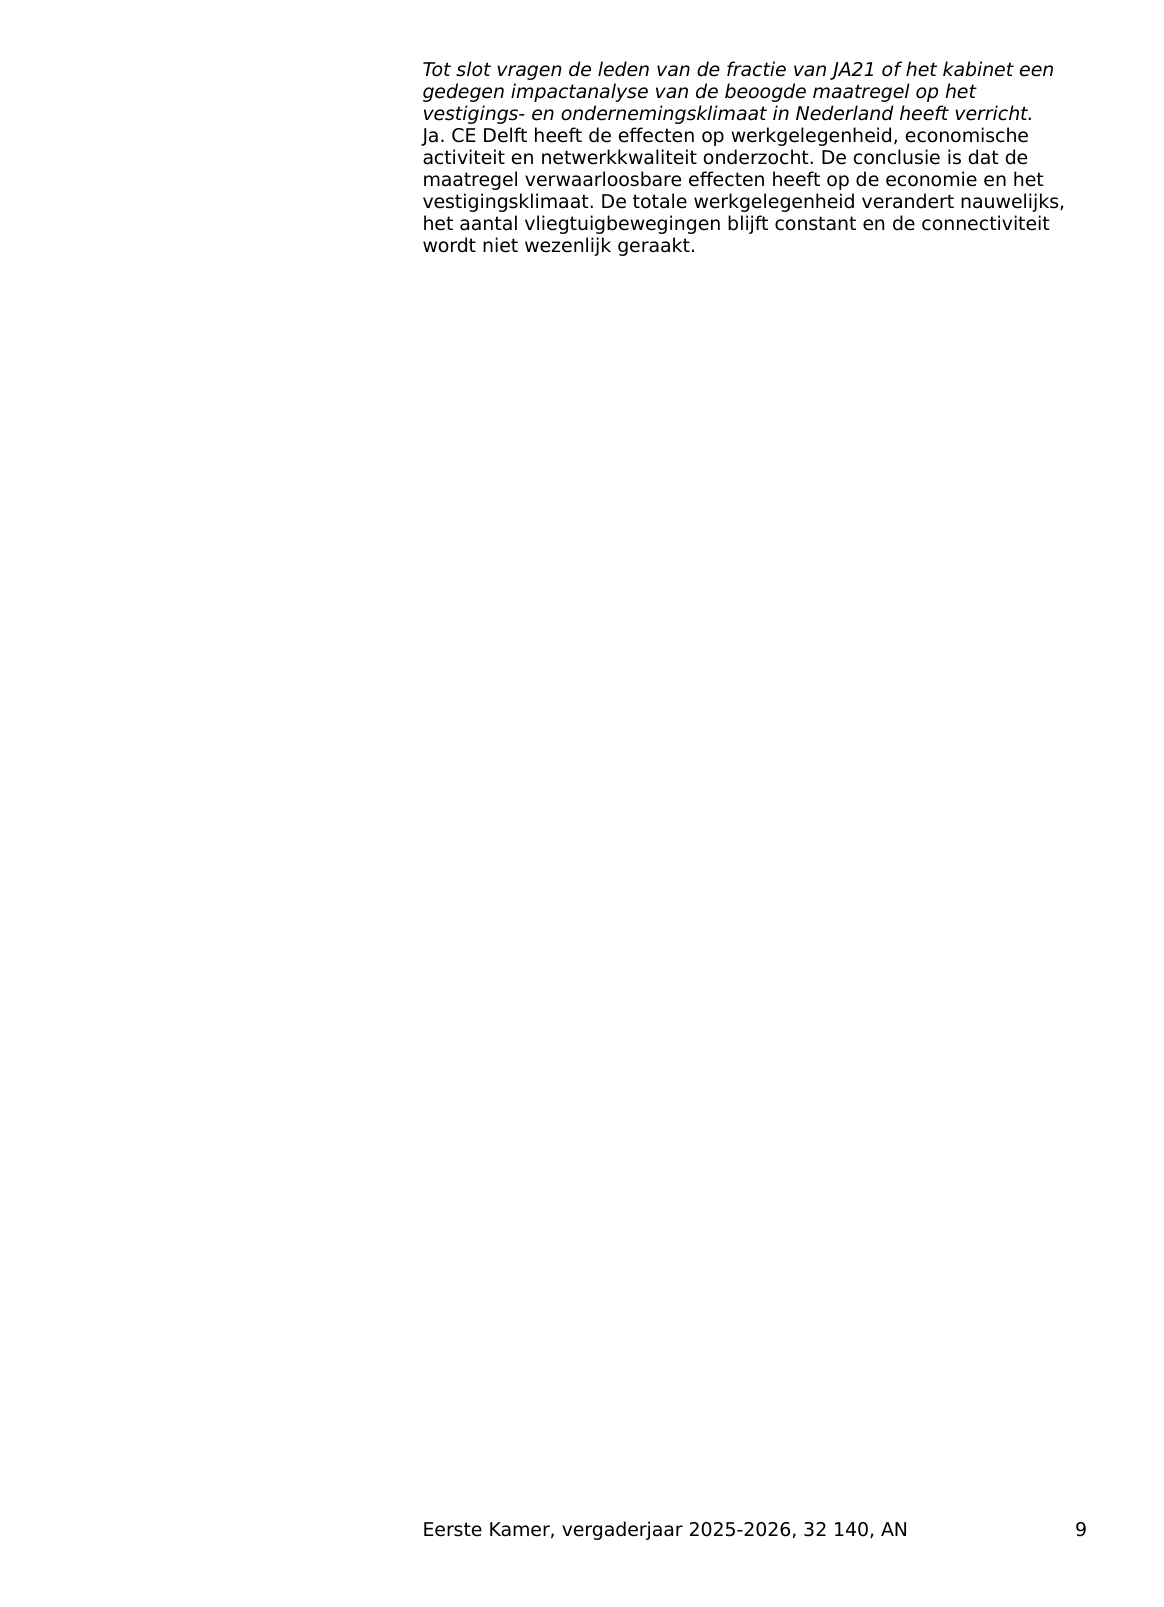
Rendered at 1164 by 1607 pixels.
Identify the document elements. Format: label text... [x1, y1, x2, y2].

text Ja. CE Delft heeft de effecten op werkgelegenheid, economische activiteit en netwerkkwaliteit onderzocht. De conclusie is dat de maatregel verwaarloosbare effecten heeft op de economie en het vestigingsklimaat. De totale werkgelegenheid verandert nauwelijks, het aantal vliegtuigbewegingen blijft constant en de connectiviteit wordt niet wezenlijk geraakt. [422, 125, 1087, 257]
text Tot slot vragen de leden van de fractie van JA21 of het kabinet een gedegen impactanalyse van de beoogde maatregel op het vestigings- en ondernemingsklimaat in Nederland heeft verricht. [422, 59, 1087, 125]
